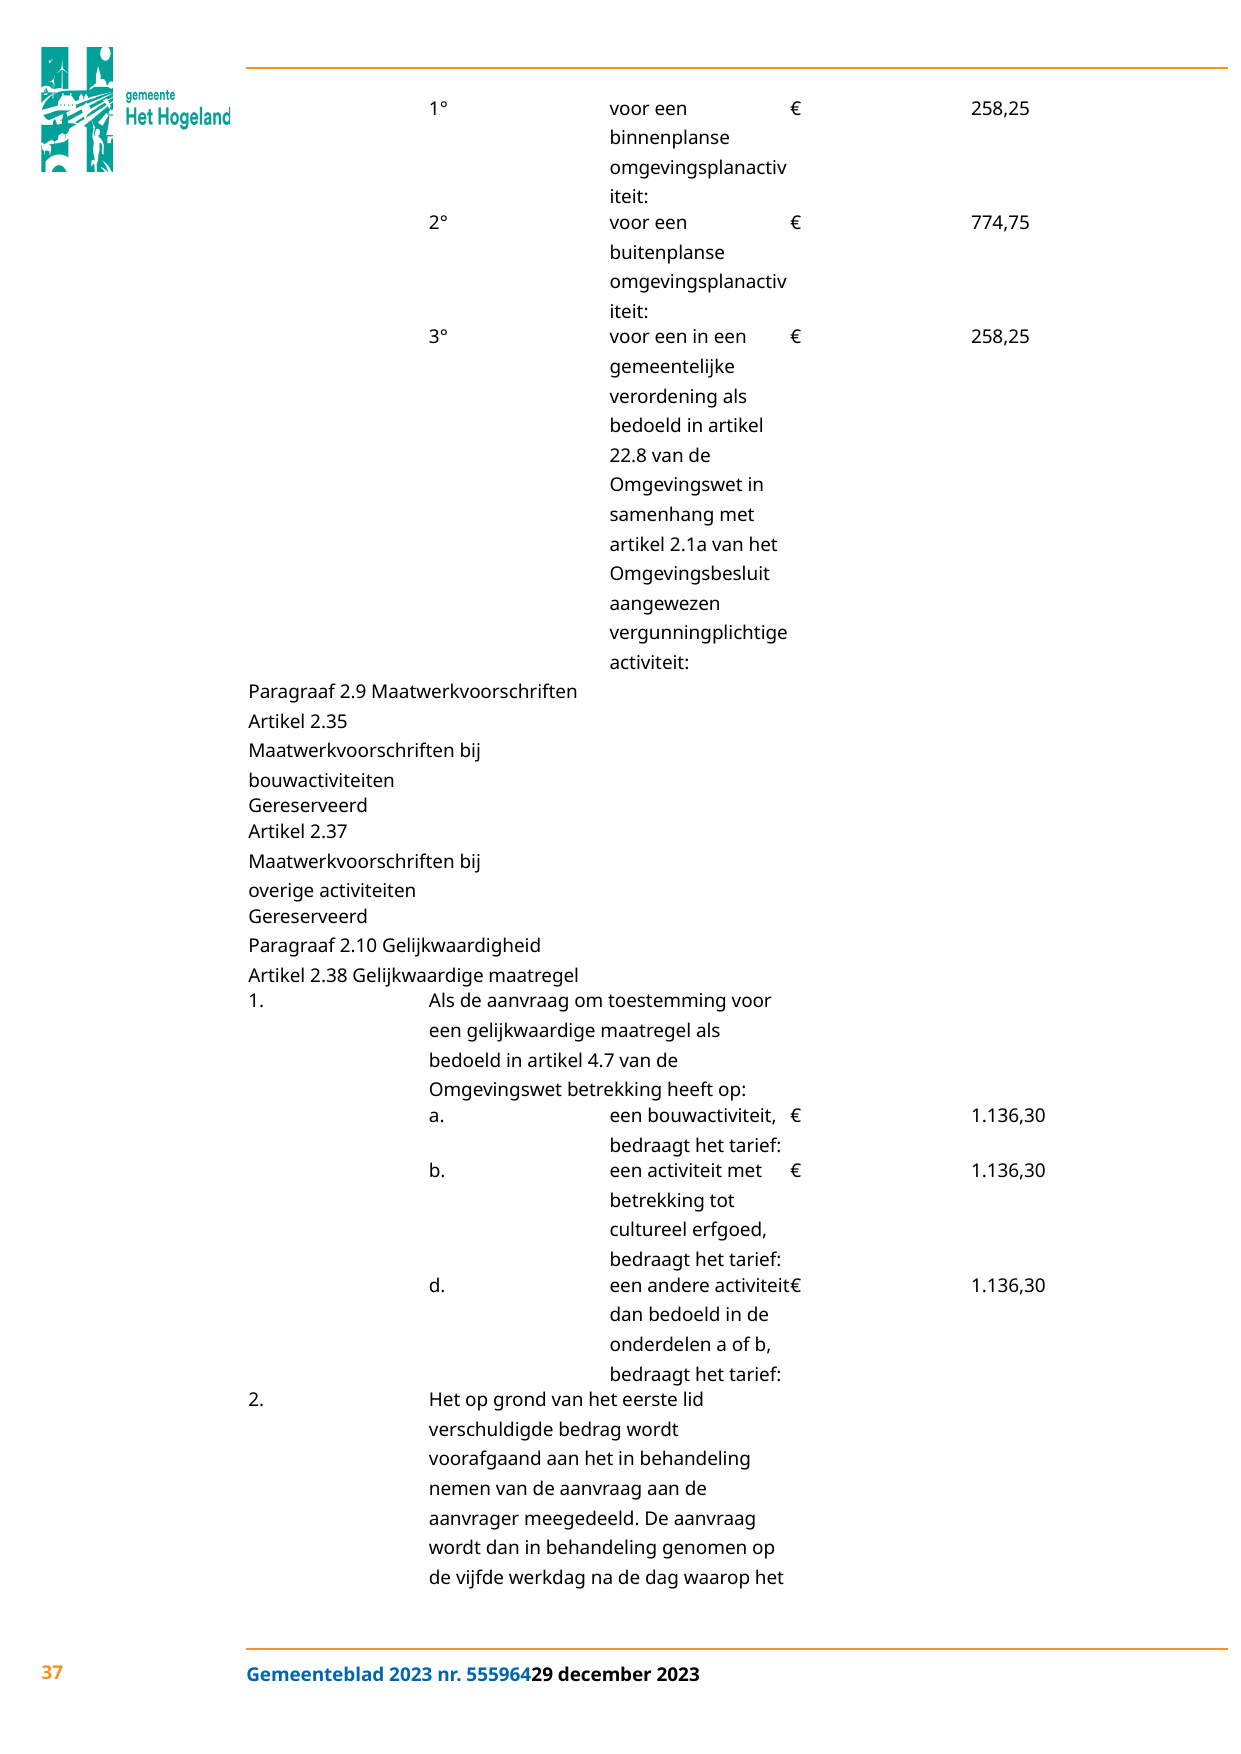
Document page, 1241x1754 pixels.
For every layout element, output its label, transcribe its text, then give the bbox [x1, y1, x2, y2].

table_cell 1. [248, 988, 429, 1102]
table_cell 1° [429, 95, 609, 209]
table_cell 258,25 [971, 95, 1152, 209]
table_cell [850, 903, 1152, 929]
table_cell 2. [248, 1386, 429, 1590]
table_cell Het op grond van het eerste lid verschuldigde bedrag wordt voorafgaand aan het in behandeling nemen van de aanvraag aan de aanvrager meegedeeld. De aanvraag wordt dan in behandeling genomen op de vijfde werkdag na de dag waarop het [429, 1386, 790, 1590]
table_cell [549, 819, 850, 903]
table_cell [248, 1102, 429, 1157]
table_cell een andere activiteit dan bedoeld in de onderdelen a of b, bedraagt het tarief: [609, 1272, 790, 1386]
table_cell [248, 324, 429, 675]
table_header [850, 708, 1152, 793]
table_header Artikel 2.38 Gelijkwaardige maatregel [248, 962, 790, 988]
table_cell voor een in een gemeentelijke verordening als bedoeld in artikel 22.8 van de Omgevingswet in samenhang met artikel 2.1a van het Omgevingsbesluit aangewezen vergunningplichtige activiteit: [609, 324, 790, 675]
table_cell [790, 988, 971, 1102]
table_cell € [790, 1158, 971, 1272]
table_cell [248, 1158, 429, 1272]
table_cell [248, 209, 429, 324]
table_cell een activiteit met betrekking tot cultureel erfgoed, bedraagt het tarief: [609, 1158, 790, 1272]
table_cell 1.136,30 [971, 1158, 1152, 1272]
table_cell [248, 1272, 429, 1386]
text Paragraaf 2.10 Gelijkwaardigheid [248, 932, 1152, 958]
table_cell [790, 1386, 971, 1590]
table_cell € [790, 1272, 971, 1386]
table_cell [971, 1386, 1152, 1590]
table_cell 1.136,30 [971, 1102, 1152, 1157]
table_cell € [790, 324, 971, 675]
table_cell Artikel 2.37 Maatwerkvoorschriften bij overige activiteiten [248, 819, 549, 903]
table_cell [549, 903, 850, 929]
table_cell Gereserveerd [248, 903, 549, 929]
table_cell [248, 95, 429, 209]
table_cell [850, 793, 1152, 818]
table_cell [850, 819, 1152, 903]
table_header [549, 708, 850, 793]
table_cell [971, 988, 1152, 1102]
table_cell een bouwactiviteit, bedraagt het tarief: [609, 1102, 790, 1157]
table_cell Gereserveerd [248, 793, 549, 818]
table_cell b. [429, 1158, 609, 1272]
table_cell 2° [429, 209, 609, 324]
table_cell € [790, 1102, 971, 1157]
picture [41, 47, 231, 172]
table_cell voor een buitenplanse omgevingsplanactiviteit: [609, 209, 790, 324]
table_header [790, 962, 971, 988]
table_cell 1.136,30 [971, 1272, 1152, 1386]
table_cell € [790, 209, 971, 324]
table_header Artikel 2.35 Maatwerkvoorschriften bij bouwactiviteiten [248, 708, 549, 793]
table_cell € [790, 95, 971, 209]
table_cell voor een binnenplanse omgevingsplanactiviteit: [609, 95, 790, 209]
table_cell [549, 793, 850, 818]
text Paragraaf 2.9 Maatwerkvoorschriften [248, 678, 1152, 704]
table_cell 3° [429, 324, 609, 675]
table_cell 774,75 [971, 209, 1152, 324]
table_cell Als de aanvraag om toestemming voor een gelijkwaardige maatregel als bedoeld in artikel 4.7 van de Omgevingswet betrekking heeft op: [429, 988, 790, 1102]
table_cell 258,25 [971, 324, 1152, 675]
table_cell d. [429, 1272, 609, 1386]
table_header [971, 962, 1152, 988]
table_cell a. [429, 1102, 609, 1157]
